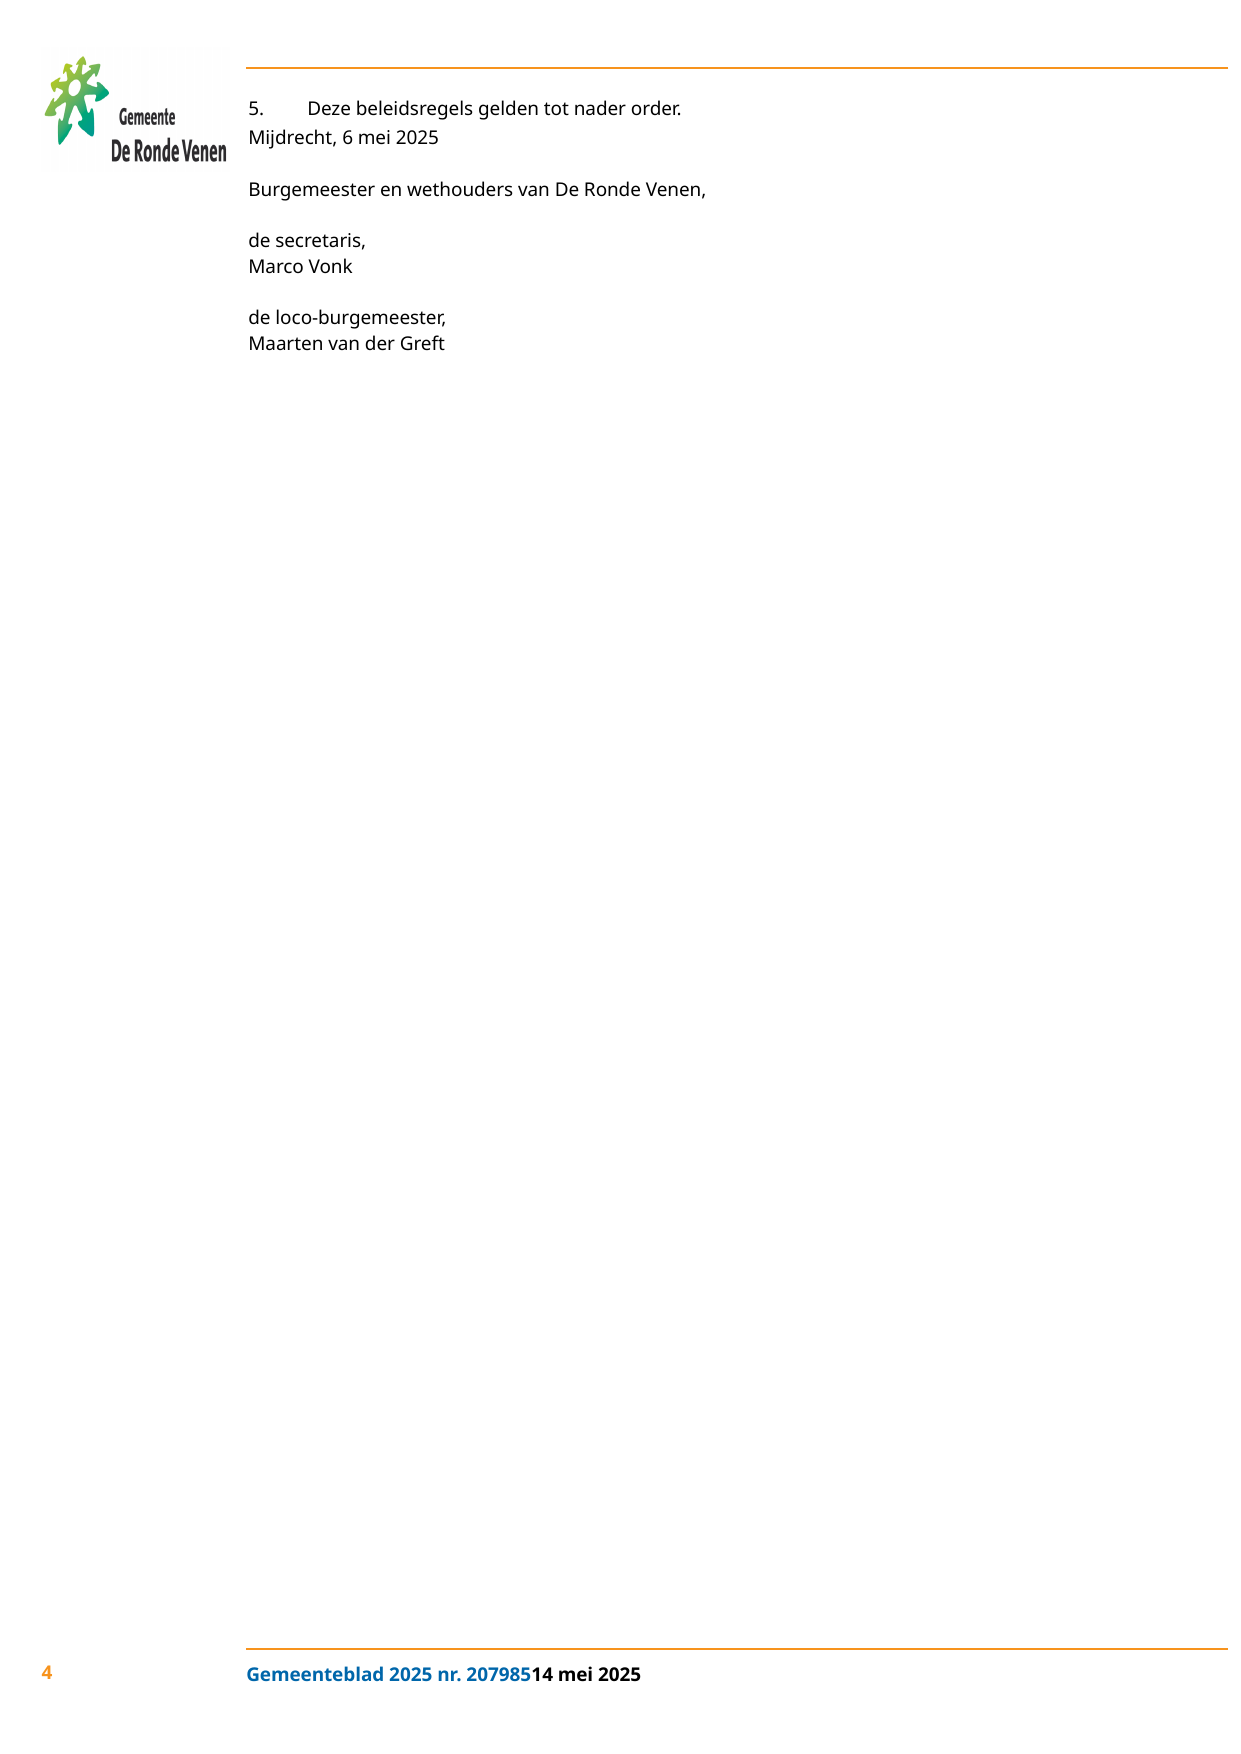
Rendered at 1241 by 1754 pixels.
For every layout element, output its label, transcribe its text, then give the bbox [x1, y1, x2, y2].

text Marco Vonk [248, 253, 1152, 279]
text de loco-burgemeester, [248, 304, 1152, 330]
text de secretaris, [248, 227, 1152, 253]
text Burgemeester en wethouders van De Ronde Venen, [248, 176, 1152, 202]
text Maarten van der Greft [248, 330, 1152, 356]
list Deze beleidsregels gelden tot nader order. [248, 95, 1152, 121]
text Mijdrecht, 6 mei 2025 [248, 124, 1152, 150]
picture [41, 47, 231, 172]
